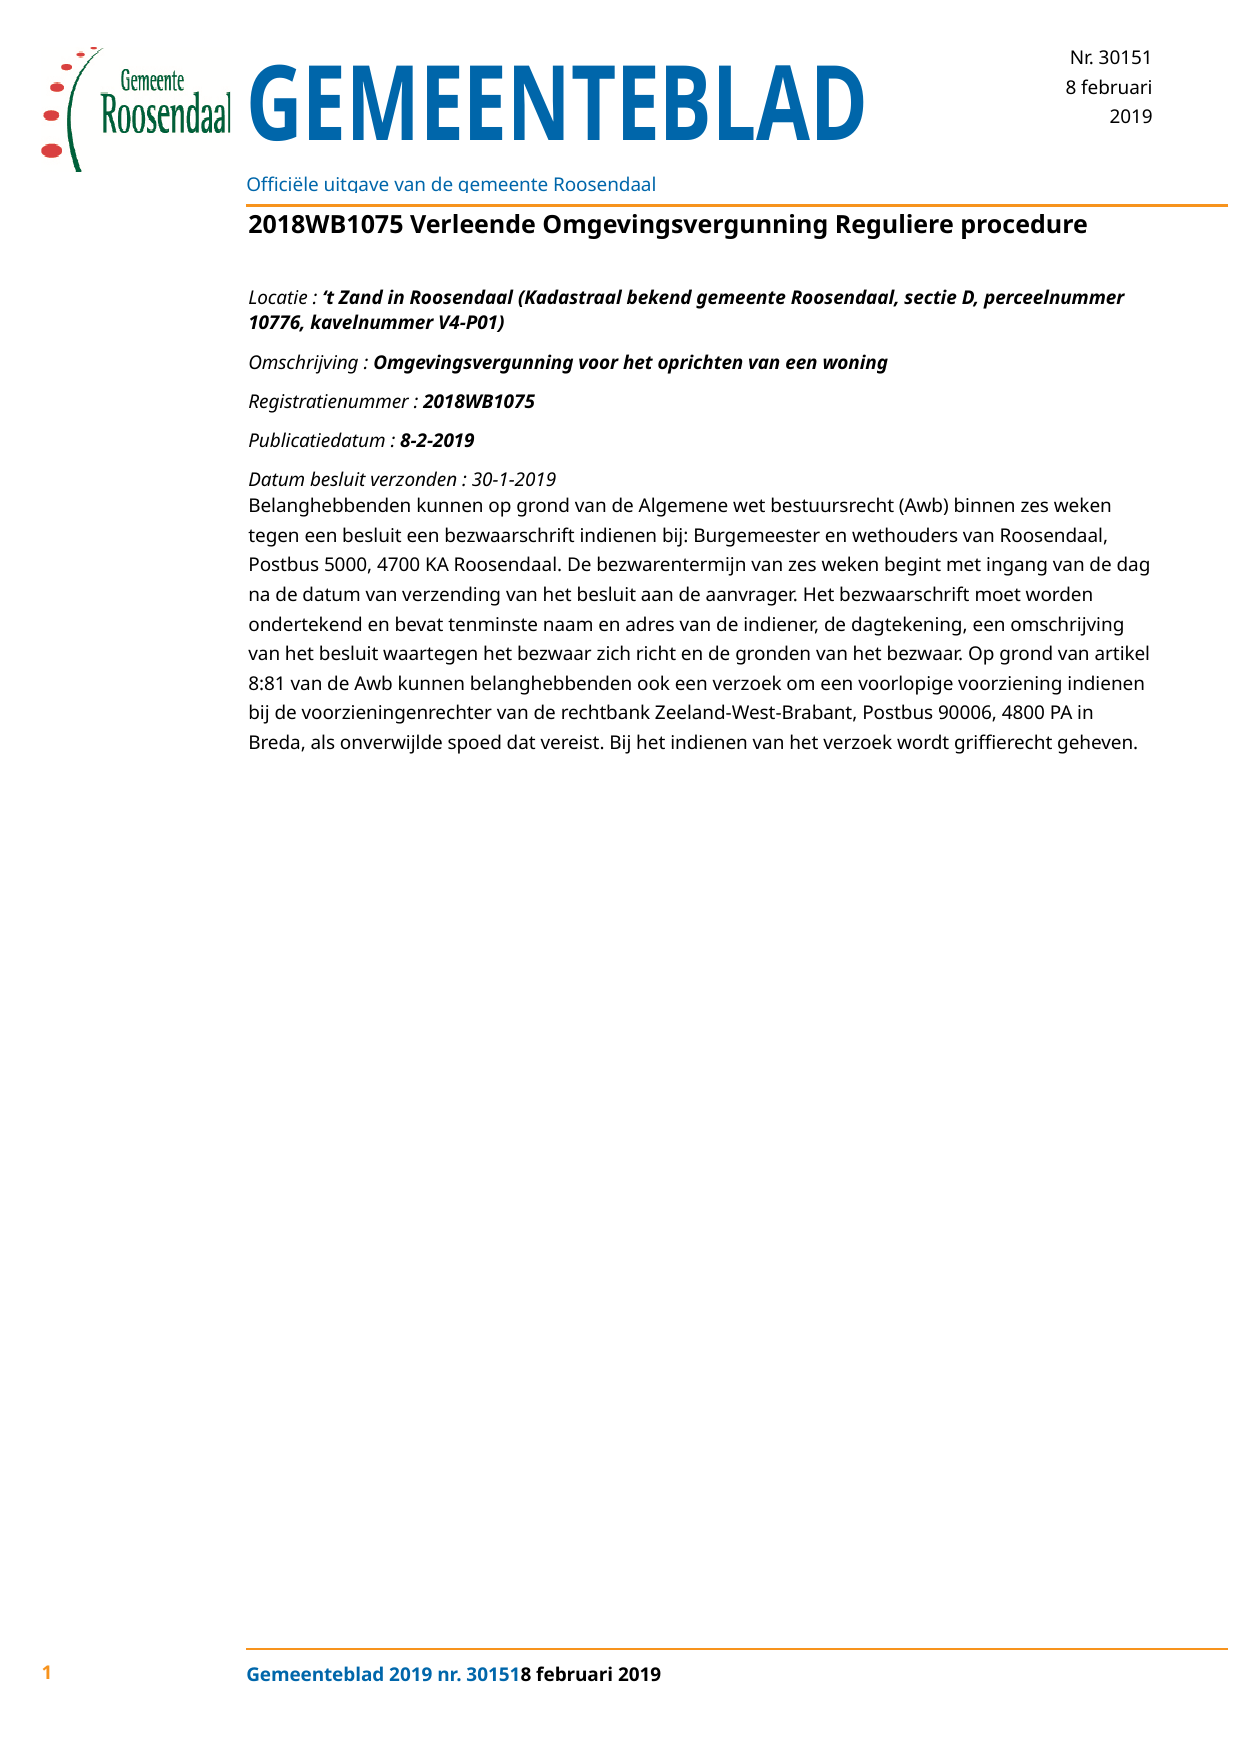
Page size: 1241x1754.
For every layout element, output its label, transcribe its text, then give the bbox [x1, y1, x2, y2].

picture [41, 47, 231, 172]
text Omschrijving : Omgevingsvergunning voor het oprichten van een woning [248, 349, 1152, 374]
text Locatie : ‘t Zand in Roosendaal (Kadastraal bekend gemeente Roosendaal, sectie D, perceelnummer 10776, kavelnummer V4-P01) [248, 284, 1152, 335]
text 2018WB1075 Verleende Omgevingsvergunning Reguliere procedure [248, 207, 1152, 241]
text Belanghebbenden kunnen op grond van de Algemene wet bestuursrecht (Awb) binnen zes weken tegen een besluit een bezwaarschrift indienen bij: Burgemeester en wethouders van Roosendaal, Postbus 5000, 4700 KA Roosendaal. De bezwarentermijn van zes weken begint met ingang van de dag na de datum van verzending van het besluit aan de aanvrager. Het bezwaarschrift moet worden ondertekend en bevat tenminste naam en adres van de indiener, de dagtekening, een omschrijving van het besluit waartegen het bezwaar zich richt en de gronden van het bezwaar. Op grond van artikel 8:81 van de Awb kunnen belanghebbenden ook een verzoek om een voorlopige voorziening indienen bij de voorzieningenrechter van de rechtbank Zeeland-West-Brabant, Postbus 90006, 4800 PA in Breda, als onverwijlde spoed dat vereist. Bij het indienen van het verzoek wordt griffierecht geheven. [248, 492, 1152, 755]
text Datum besluit verzonden : 30-1-2019 [248, 467, 1152, 492]
text Registratienummer : 2018WB1075 [248, 388, 1152, 414]
text Publicatiedatum : 8-2-2019 [248, 427, 1152, 453]
